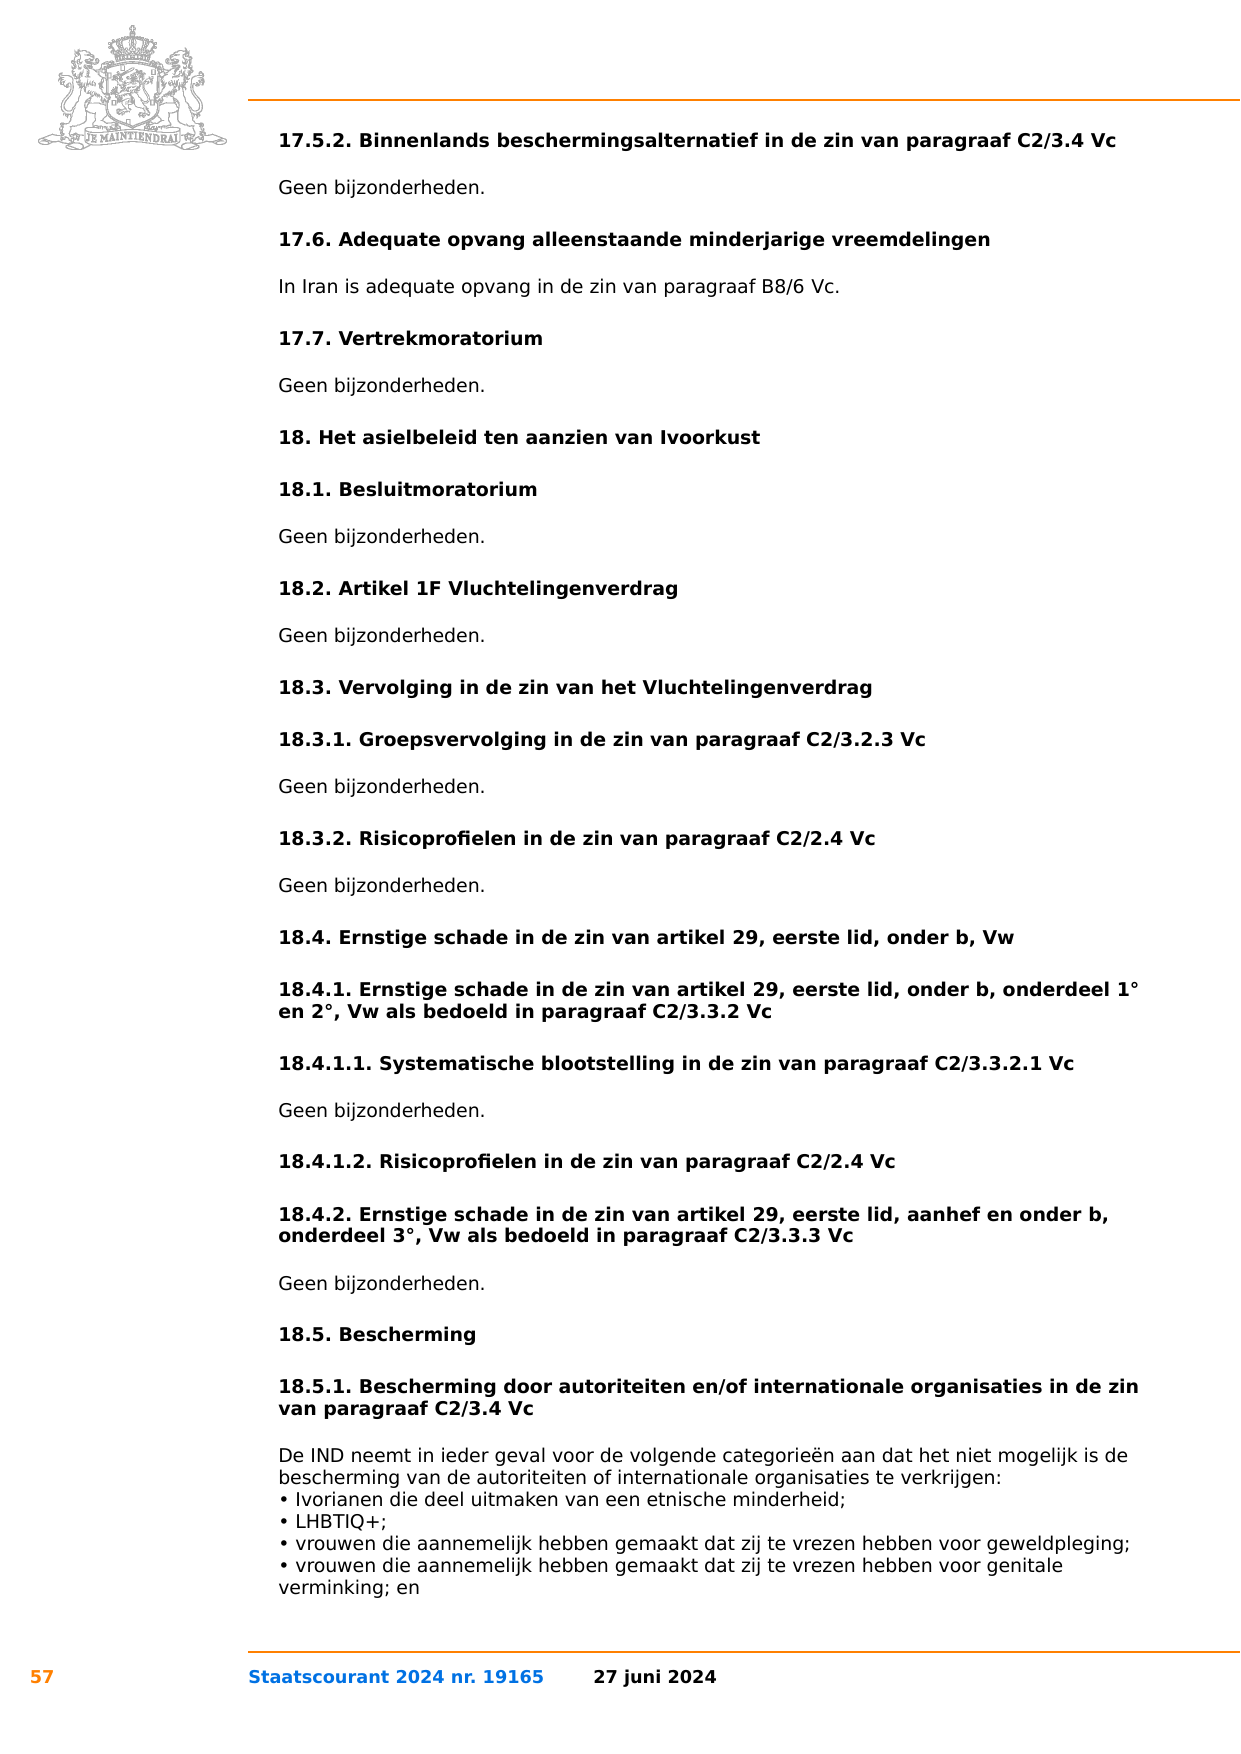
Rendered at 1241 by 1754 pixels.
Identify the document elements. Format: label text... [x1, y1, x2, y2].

text Geen bijzonderheden. [278, 1272, 1163, 1294]
subtitle 18.3. Vervolging in de zin van het Vluchtelingenverdrag [278, 677, 1163, 699]
text Geen bijzonderheden. [278, 1099, 1163, 1121]
subtitle 18.4.1.1. Systematische blootstelling in de zin van paragraaf C2/3.3.2.1 Vc [278, 1052, 1163, 1074]
subtitle 18.4. Ernstige schade in de zin van artikel 29, eerste lid, onder b, Vw [278, 927, 1163, 948]
subtitle 17.6. Adequate opvang alleenstaande minderjarige vreemdelingen [278, 229, 1163, 251]
subtitle 18.4.1.2. Risicoprofielen in de zin van paragraaf C2/2.4 Vc [278, 1151, 1163, 1173]
text • vrouwen die aannemelijk hebben gemaakt dat zij te vrezen hebben voor geweldpleging; [278, 1533, 1163, 1555]
subtitle 17.7. Vertrekmoratorium [278, 328, 1163, 350]
text In Iran is adequate opvang in de zin van paragraaf B8/6 Vc. [278, 276, 1163, 298]
text Geen bijzonderheden. [278, 776, 1163, 798]
subtitle 17.5.2. Binnenlands beschermingsalternatief in de zin van paragraaf C2/3.4 Vc [278, 130, 1163, 152]
subtitle 18.5. Bescherming [278, 1324, 1163, 1346]
text • LHBTIQ+; [278, 1511, 1163, 1533]
subtitle 18.3.1. Groepsvervolging in de zin van paragraaf C2/3.2.3 Vc [278, 729, 1163, 751]
picture [38, 25, 227, 150]
subtitle 18.4.1. Ernstige schade in de zin van artikel 29, eerste lid, onder b, onderdeel 1° en 2°, Vw als bedoeld in paragraaf C2/3.3.2 Vc [278, 978, 1163, 1022]
text Geen bijzonderheden. [278, 526, 1163, 548]
subtitle 18. Het asielbeleid ten aanzien van Ivoorkust [278, 427, 1163, 449]
text Geen bijzonderheden. [278, 177, 1163, 199]
subtitle 18.4.2. Ernstige schade in de zin van artikel 29, eerste lid, aanhef en onder b, onderdeel 3°, Vw als bedoeld in paragraaf C2/3.3.3 Vc [278, 1203, 1163, 1247]
text • Ivorianen die deel uitmaken van een etnische minderheid; [278, 1489, 1163, 1511]
subtitle 18.1. Besluitmoratorium [278, 479, 1163, 501]
subtitle 18.2. Artikel 1F Vluchtelingenverdrag [278, 578, 1163, 600]
subtitle 18.3.2. Risicoprofielen in de zin van paragraaf C2/2.4 Vc [278, 828, 1163, 849]
text De IND neemt in ieder geval voor de volgende categorieën aan dat het niet mogelijk is de bescherming van de autoriteiten of internationale organisaties te verkrijgen: [278, 1445, 1163, 1489]
text Geen bijzonderheden. [278, 625, 1163, 647]
subtitle 18.5.1. Bescherming door autoriteiten en/of internationale organisaties in de zin van paragraaf C2/3.4 Vc [278, 1376, 1163, 1420]
text Geen bijzonderheden. [278, 874, 1163, 897]
text • vrouwen die aannemelijk hebben gemaakt dat zij te vrezen hebben voor genitale verminking; en [278, 1555, 1163, 1599]
text Geen bijzonderheden. [278, 375, 1163, 397]
